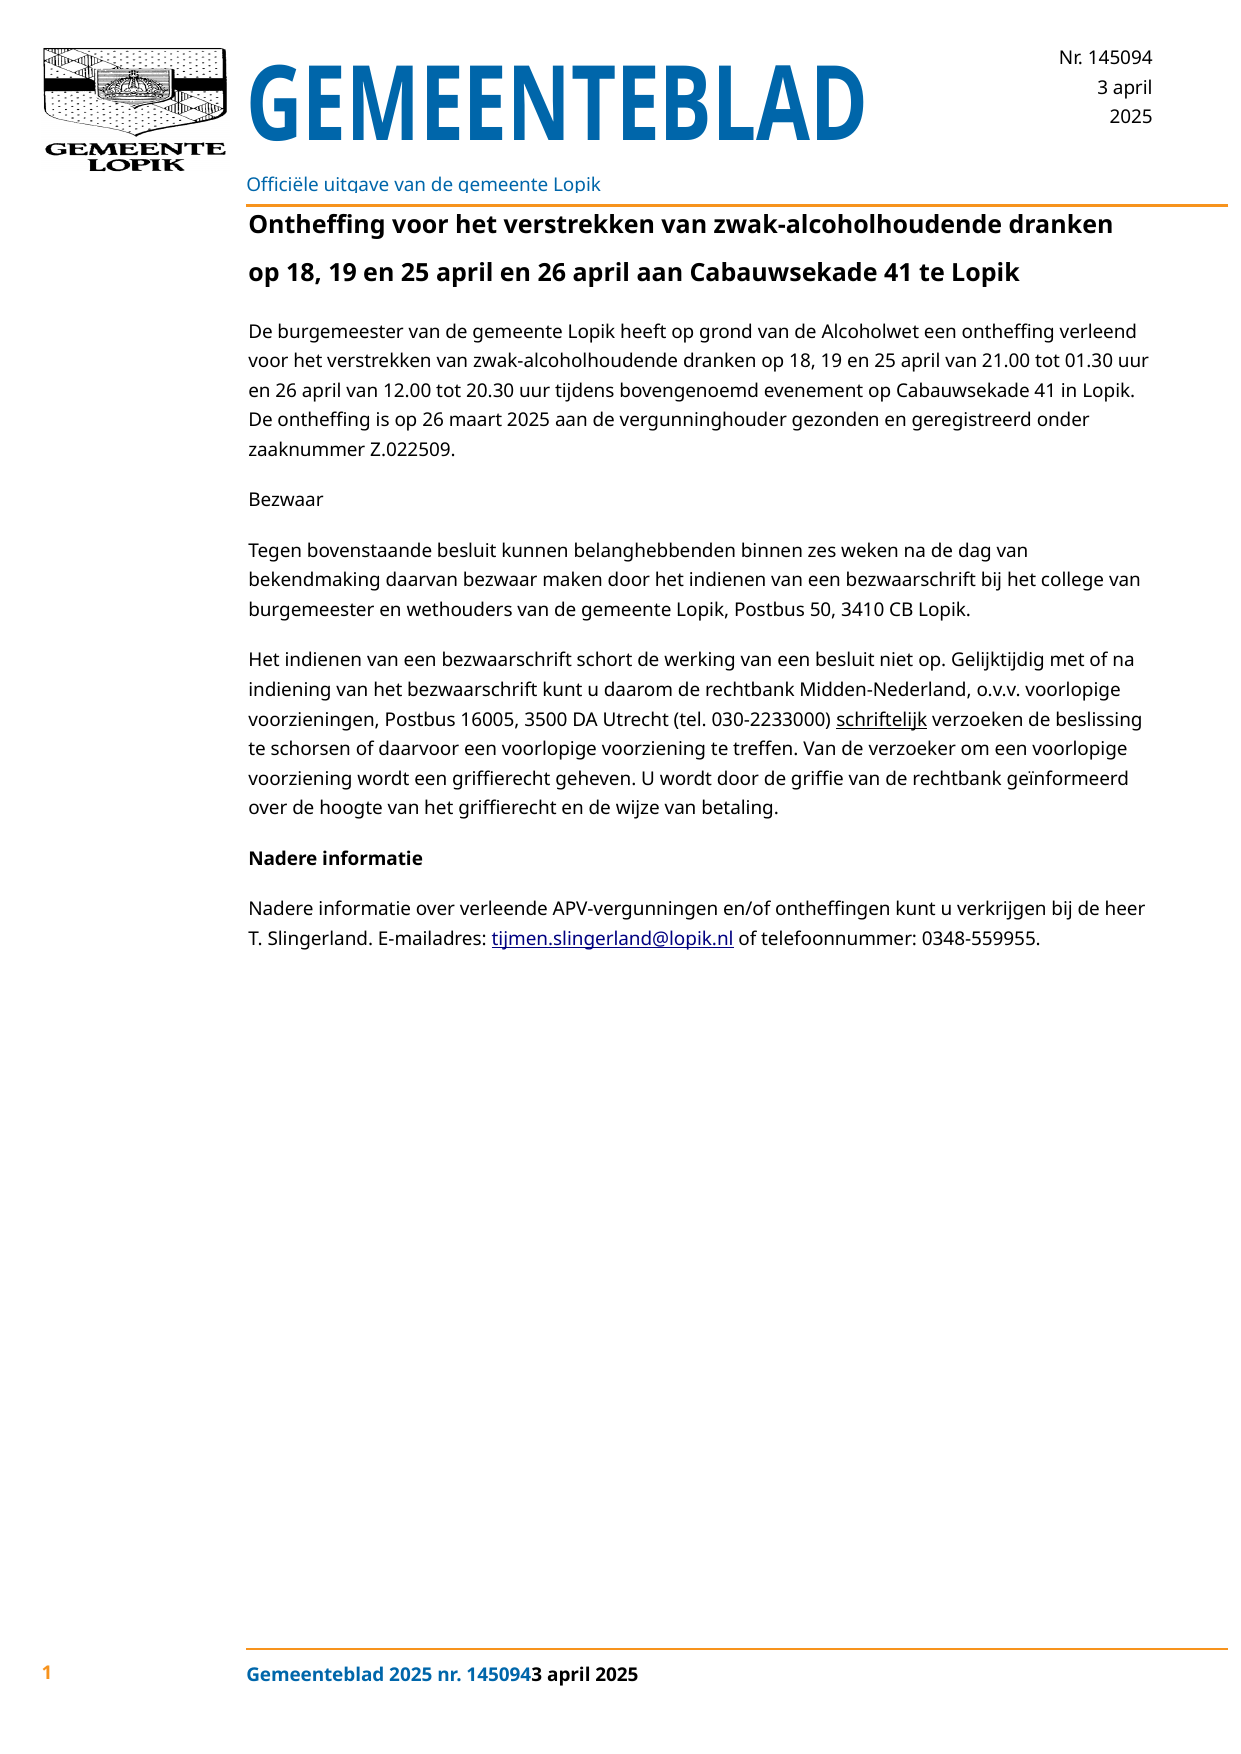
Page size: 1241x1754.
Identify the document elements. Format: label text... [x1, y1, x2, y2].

text Het indienen van een bezwaarschrift schort de werking van een besluit niet op. Gelijktijdig met of na indiening van het bezwaarschrift kunt u daarom de rechtbank Midden-Nederland, o.v.v. voorlopige voorzieningen, Postbus 16005, 3500 DA Utrecht (tel. 030-2233000) schriftelijk verzoeken de beslissing te schorsen of daarvoor een voorlopige voorziening te treffen. Van de verzoeker om een voorlopige voorziening wordt een griffierecht geheven. U wordt door de griffie van de rechtbank geïnformeerd over de hoogte van het griffierecht en de wijze van betaling. [248, 647, 1152, 820]
picture [41, 47, 231, 172]
text Nadere informatie over verleende APV-vergunningen en/of ontheffingen kunt u verkrijgen bij de heer T. Slingerland. E-mailadres: tijmen.slingerland@lopik.nl of telefoonnummer: 0348-559955. [248, 895, 1152, 951]
text Ontheffing voor het verstrekken van zwak-alcoholhoudende dranken op 18, 19 en 25 april en 26 april aan Cabauwsekade 41 te Lopik [248, 207, 1152, 288]
text Tegen bovenstaande besluit kunnen belanghebbenden binnen zes weken na de dag van bekendmaking daarvan bezwaar maken door het indienen van een bezwaarschrift bij het college van burgemeester en wethouders van de gemeente Lopik, Postbus 50, 3410 CB Lopik. [248, 537, 1152, 622]
text De burgemeester van de gemeente Lopik heeft op grond van de Alcoholwet een ontheffing verleend voor het verstrekken van zwak-alcoholhoudende dranken op 18, 19 en 25 april van 21.00 tot 01.30 uur en 26 april van 12.00 tot 20.30 uur tijdens bovengenoemd evenement op Cabauwsekade 41 in Lopik. De ontheffing is op 26 maart 2025 aan de vergunninghouder gezonden en geregistreerd onder zaaknummer Z.022509. [248, 318, 1152, 462]
text Bezwaar [248, 487, 1152, 512]
text Nadere informatie [248, 845, 1152, 871]
